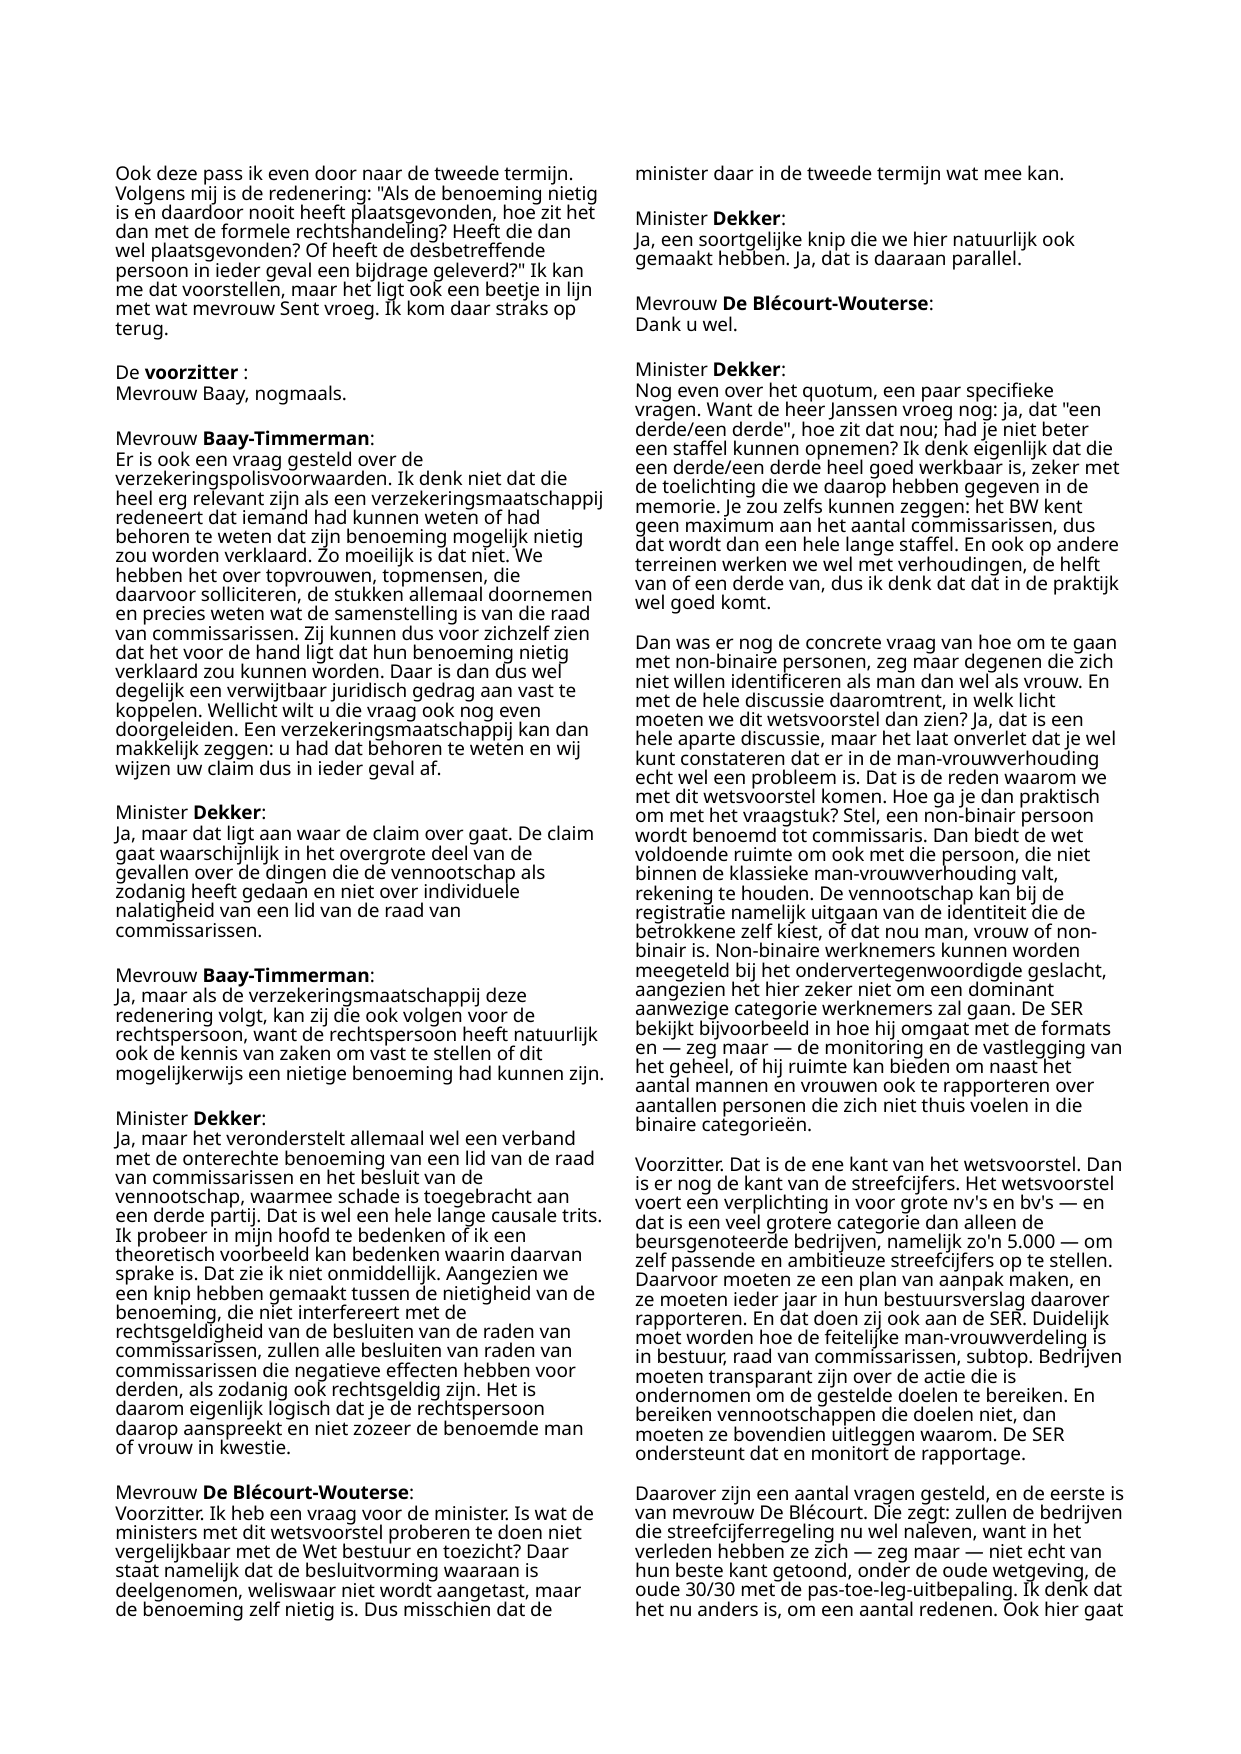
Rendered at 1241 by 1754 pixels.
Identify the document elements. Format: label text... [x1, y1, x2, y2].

text Er is ook een vraag gesteld over de verzekeringspolisvoorwaarden. Ik denk niet dat die heel erg relevant zijn als een verzekeringsmaatschappij redeneert dat iemand had kunnen weten of had behoren te weten dat zijn benoeming mogelijk nietig zou worden verklaard. Zo moeilijk is dat niet. We hebben het over topvrouwen, topmensen, die daarvoor solliciteren, de stukken allemaal doornemen en precies weten wat de samenstelling is van die raad van commissarissen. Zij kunnen dus voor zichzelf zien dat het voor de hand ligt dat hun benoeming nietig verklaard zou kunnen worden. Daar is dan dus wel degelijk een verwijtbaar juridisch gedrag aan vast te koppelen. Wellicht wilt u die vraag ook nog even doorgeleiden. Een verzekeringsmaatschappij kan dan makkelijk zeggen: u had dat behoren te weten en wij wijzen uw claim dus in ieder geval af. [115, 451, 605, 779]
text De voorzitter : [115, 359, 605, 385]
text Ook deze pass ik even door naar de tweede termijn. Volgens mij is de redenering: "Als de benoeming nietig is en daardoor nooit heeft plaatsgevonden, hoe zit het dan met de formele rechtshandeling? Heeft die dan wel plaatsgevonden? Of heeft de desbetreffende persoon in ieder geval een bijdrage geleverd?" Ik kan me dat voorstellen, maar het ligt ook een beetje in lijn met wat mevrouw Sent vroeg. Ik kom daar straks op terug. [115, 165, 605, 339]
text Ja, maar het veronderstelt allemaal wel een verband met de onterechte benoeming van een lid van de raad van commissarissen en het besluit van de vennootschap, waarmee schade is toegebracht aan een derde partij. Dat is wel een hele lange causale trits. Ik probeer in mijn hoofd te bedenken of ik een theoretisch voorbeeld kan bedenken waarin daarvan sprake is. Dat zie ik niet onmiddellijk. Aangezien we een knip hebben gemaakt tussen de nietigheid van de benoeming, die niet interfereert met de rechtsgeldigheid van de besluiten van de raden van commissarissen, zullen alle besluiten van raden van commissarissen die negatieve effecten hebben voor derden, als zodanig ook rechtsgeldig zijn. Het is daarom eigenlijk logisch dat je de rechtspersoon daarop aanspreekt en niet zozeer de benoemde man of vrouw in kwestie. [115, 1130, 605, 1458]
text Minister Dekker: [115, 1105, 605, 1130]
text Voorzitter. Ik heb een vraag voor de minister. Is wat de ministers met dit wetsvoorstel proberen te doen niet vergelijkbaar met de Wet bestuur en toezicht? Daar staat namelijk dat de besluitvorming waaraan is deelgenomen, weliswaar niet wordt aangetast, maar de benoeming zelf nietig is. Dus misschien dat de [115, 1504, 605, 1620]
text Dank u wel. [635, 316, 1125, 336]
text Ja, maar als de verzekeringsmaatschappij deze redenering volgt, kan zij die ook volgen voor de rechtspersoon, want de rechtspersoon heeft natuurlijk ook de kennis van zaken om vast te stellen of dit mogelijkerwijs een nietige benoeming had kunnen zijn. [115, 987, 605, 1084]
text Ja, een soortgelijke knip die we hier natuurlijk ook gemaakt hebben. Ja, dat is daaraan parallel. [635, 231, 1125, 270]
text Mevrouw De Blécourt-Wouterse: [635, 291, 1125, 316]
text Mevrouw Baay-Timmerman: [115, 425, 605, 451]
text Minister Dekker: [635, 356, 1125, 382]
text Mevrouw De Blécourt-Wouterse: [115, 1479, 605, 1504]
text Mevrouw Baay-Timmerman: [115, 962, 605, 987]
text Voorzitter. Dat is de ene kant van het wetsvoorstel. Dan is er nog de kant van de streefcijfers. Het wetsvoorstel voert een verplichting in voor grote nv's en bv's — en dat is een veel grotere categorie dan alleen de beursgenoteerde bedrijven, namelijk zo'n 5.000 — om zelf passende en ambitieuze streefcijfers op te stellen. Daarvoor moeten ze een plan van aanpak maken, en ze moeten ieder jaar in hun bestuursverslag daarover rapporteren. En dat doen zij ook aan de SER. Duidelijk moet worden hoe de feitelijke man-vrouwverdeling is in bestuur, raad van commissarissen, subtop. Bedrijven moeten transparant zijn over de actie die is ondernomen om de gestelde doelen te bereiken. En bereiken vennootschappen die doelen niet, dan moeten ze bovendien uitleggen waarom. De SER ondersteunt dat en monitort de rapportage. [635, 1156, 1125, 1464]
text Mevrouw Baay, nogmaals. [115, 385, 605, 404]
text minister daar in de tweede termijn wat mee kan. [635, 165, 1125, 184]
text Ja, maar dat ligt aan waar de claim over gaat. De claim gaat waarschijnlijk in het overgrote deel van de gevallen over de dingen die de vennootschap als zodanig heeft gedaan en niet over individuele nalatigheid van een lid van de raad van commissarissen. [115, 825, 605, 941]
text Nog even over het quotum, een paar specifieke vragen. Want de heer Janssen vroeg nog: ja, dat "een derde/een derde", hoe zit dat nou; had je niet beter een staffel kunnen opnemen? Ik denk eigenlijk dat die een derde/een derde heel goed werkbaar is, zeker met de toelichting die we daarop hebben gegeven in de memorie. Je zou zelfs kunnen zeggen: het BW kent geen maximum aan het aantal commissarissen, dus dat wordt dan een hele lange staffel. En ook op andere terreinen werken we wel met verhoudingen, de helft van of een derde van, dus ik denk dat dat in de praktijk wel goed komt. [635, 382, 1125, 613]
text Minister Dekker: [635, 205, 1125, 231]
text Dan was er nog de concrete vraag van hoe om te gaan met non-binaire personen, zeg maar degenen die zich niet willen identificeren als man dan wel als vrouw. En met de hele discussie daaromtrent, in welk licht moeten we dit wetsvoorstel dan zien? Ja, dat is een hele aparte discussie, maar het laat onverlet dat je wel kunt constateren dat er in de man-vrouwverhouding echt wel een probleem is. Dat is de reden waarom we met dit wetsvoorstel komen. Hoe ga je dan praktisch om met het vraagstuk? Stel, een non-binair persoon wordt benoemd tot commissaris. Dan biedt de wet voldoende ruimte om ook met die persoon, die niet binnen de klassieke man-vrouwverhouding valt, rekening te houden. De vennootschap kan bij de registratie namelijk uitgaan van de identiteit die de betrokkene zelf kiest, of dat nou man, vrouw of non-binair is. Non-binaire werknemers kunnen worden meegeteld bij het ondervertegenwoordigde geslacht, aangezien het hier zeker niet om een dominant aanwezige categorie werknemers zal gaan. De SER bekijkt bijvoorbeeld in hoe hij omgaat met de formats en — zeg maar — de monitoring en de vastlegging van het geheel, of hij ruimte kan bieden om naast het aantal mannen en vrouwen ook te rapporteren over aantallen personen die zich niet thuis voelen in die binaire categorieën. [635, 634, 1125, 1135]
text Minister Dekker: [115, 799, 605, 825]
text Daarover zijn een aantal vragen gesteld, en de eerste is van mevrouw De Blécourt. Die zegt: zullen de bedrijven die streefcijferregeling nu wel naleven, want in het verleden hebben ze zich — zeg maar — niet echt van hun beste kant getoond, onder de oude wetgeving, de oude 30/30 met de pas-toe-leg-uitbepaling. Ik denk dat het nu anders is, om een aantal redenen. Ook hier gaat [635, 1485, 1125, 1620]
